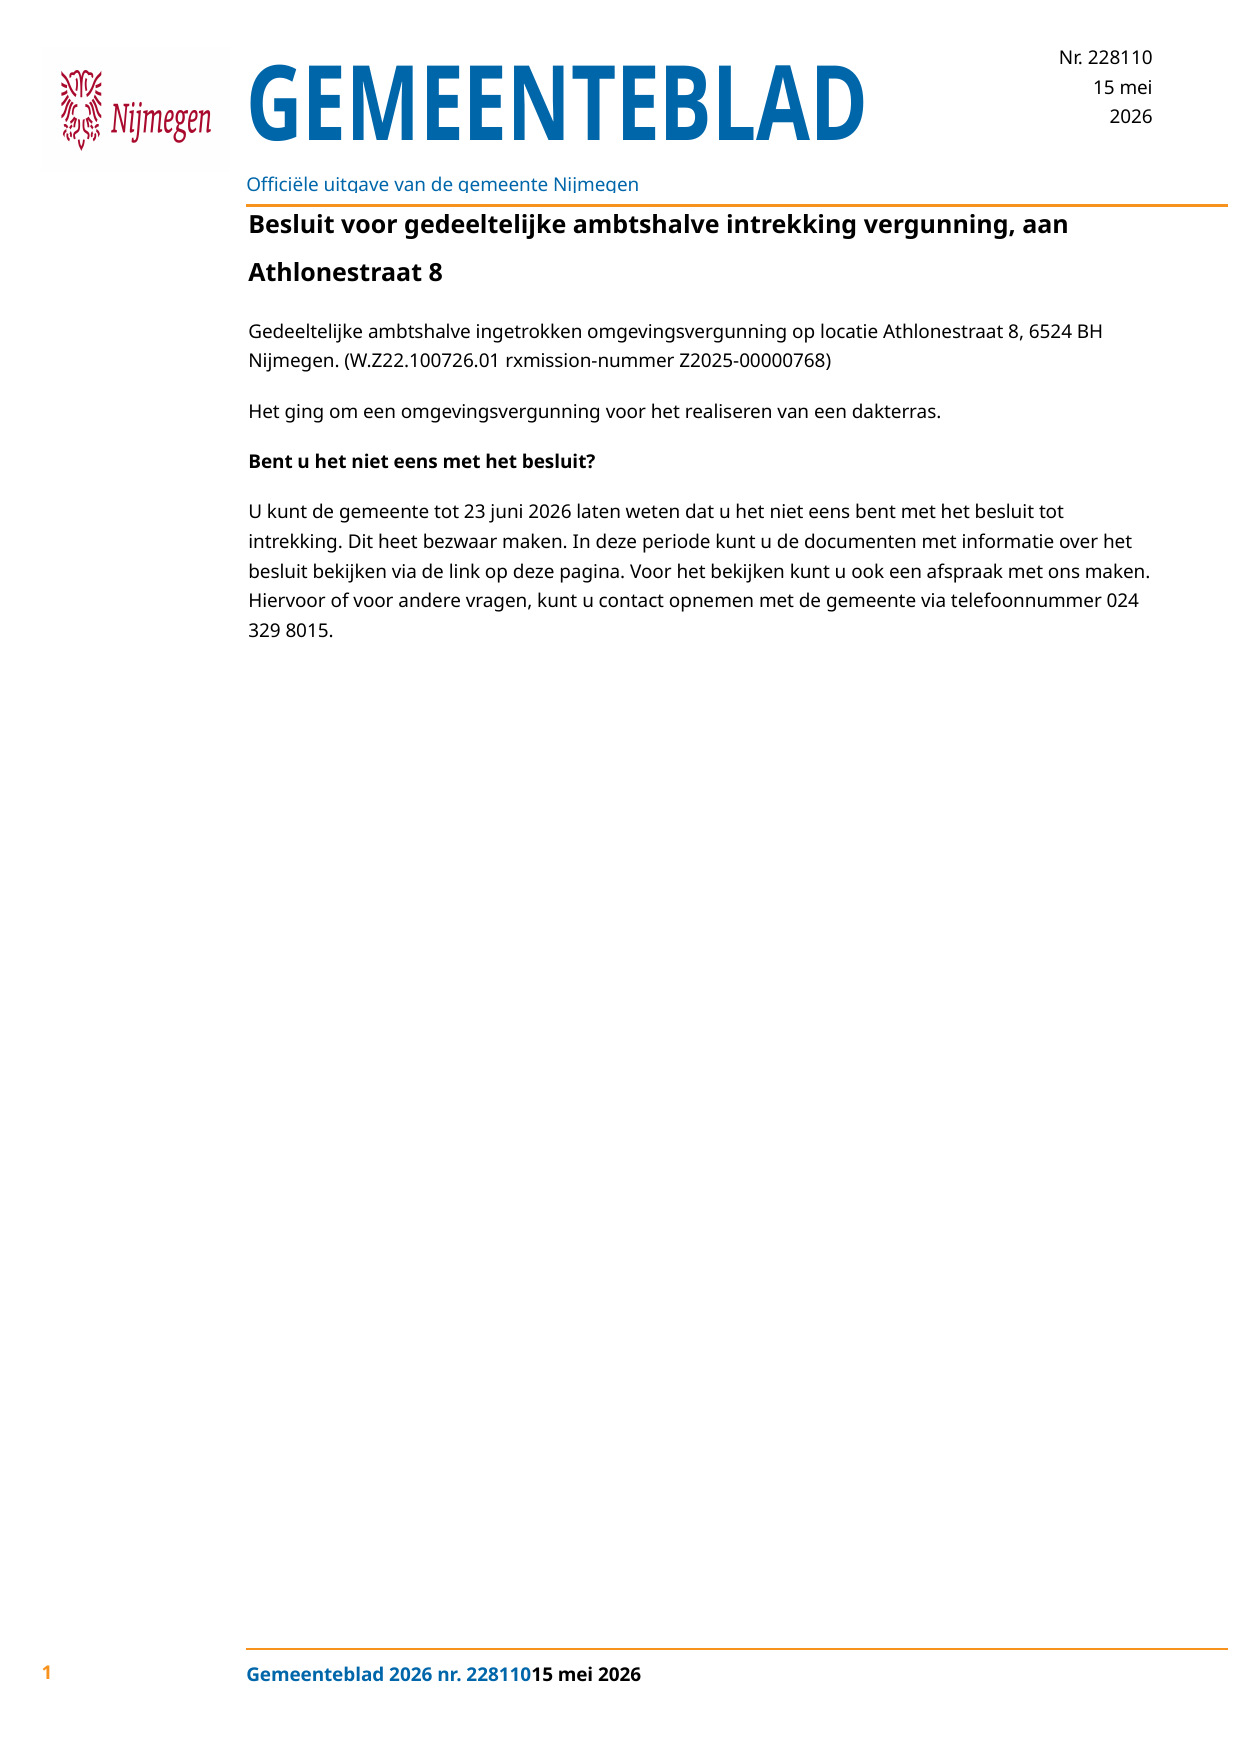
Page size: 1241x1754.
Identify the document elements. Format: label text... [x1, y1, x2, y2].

text Gedeeltelijke ambtshalve ingetrokken omgevingsvergunning op locatie Athlonestraat 8, 6524 BH Nijmegen. (W.Z22.100726.01 rxmission-nummer Z2025-00000768) [248, 318, 1152, 373]
text Het ging om een omgevingsvergunning voor het realiseren van een dakterras. [248, 398, 1152, 424]
text Bent u het niet eens met het besluit? [248, 448, 1152, 474]
picture [41, 47, 231, 172]
text U kunt de gemeente tot 23 juni 2026 laten weten dat u het niet eens bent met het besluit tot intrekking. Dit heet bezwaar maken. In deze periode kunt u de documenten met informatie over het besluit bekijken via de link op deze pagina. Voor het bekijken kunt u ook een afspraak met ons maken. Hiervoor of voor andere vragen, kunt u contact opnemen met de gemeente via telefoonnummer 024 329 8015. [248, 499, 1152, 643]
text Besluit voor gedeeltelijke ambtshalve intrekking vergunning, aan Athlonestraat 8 [248, 207, 1152, 288]
